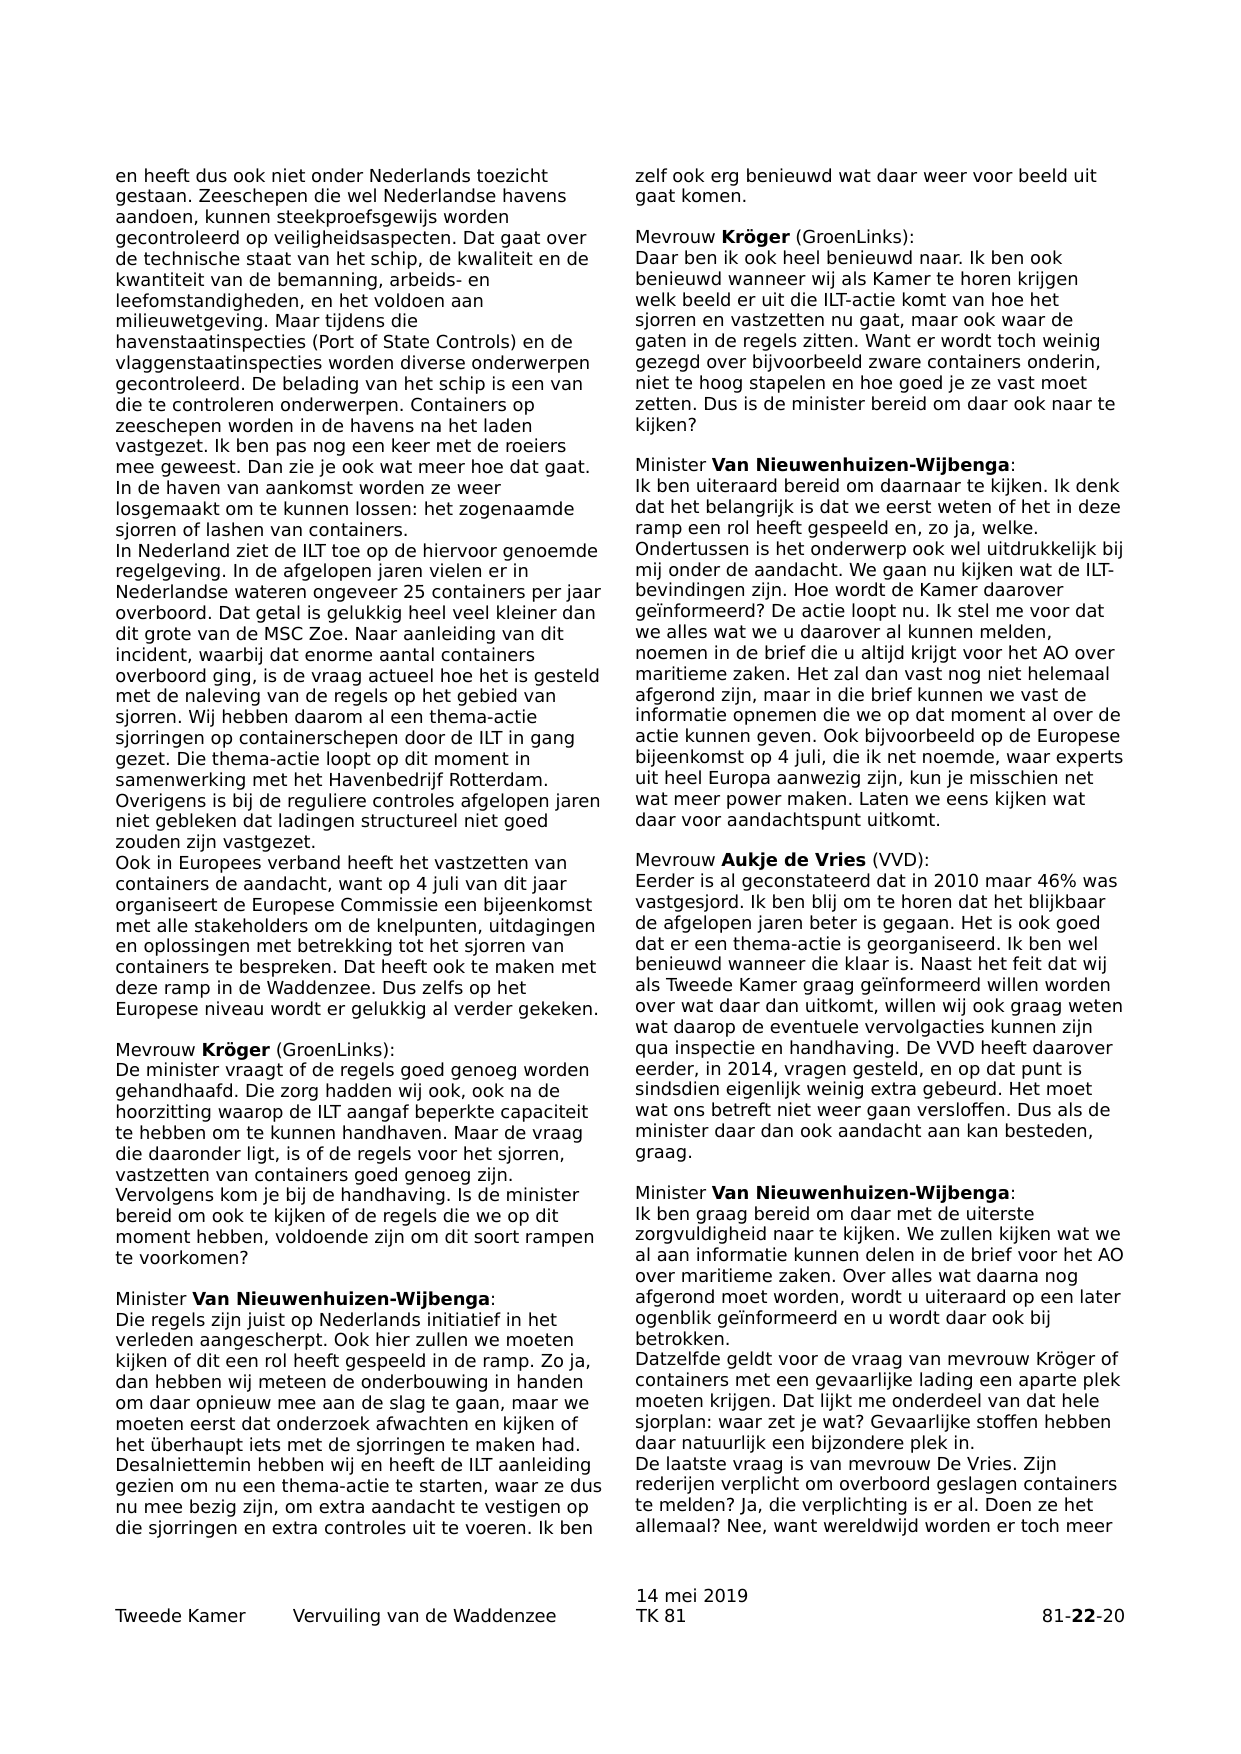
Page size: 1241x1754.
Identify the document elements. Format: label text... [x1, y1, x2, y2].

text De laatste vraag is van mevrouw De Vries. Zijn rederijen verplicht om overboord geslagen containers te melden? Ja, die verplichting is er al. Doen ze het allemaal? Nee, want wereldwijd worden er toch meer [635, 1453, 1125, 1537]
text Eerder is al geconstateerd dat in 2010 maar 46% was vastgesjord. Ik ben blij om te horen dat het blijkbaar de afgelopen jaren beter is gegaan. Het is ook goed dat er een thema-actie is georganiseerd. Ik ben wel benieuwd wanneer die klaar is. Naast het feit dat wij als Tweede Kamer graag geïnformeerd willen worden over wat daar dan uitkomt, willen wij ook graag weten wat daarop de eventuele vervolgacties kunnen zijn qua inspectie en handhaving. De VVD heeft daarover eerder, in 2014, vragen gesteld, en op dat punt is sindsdien eigenlijk weinig extra gebeurd. Het moet wat ons betreft niet weer gaan versloffen. Dus als de minister daar dan ook aandacht aan kan besteden, graag. [635, 871, 1125, 1162]
text Mevrouw Kröger (GroenLinks): [115, 1039, 605, 1060]
text Ik ben graag bereid om daar met de uiterste zorgvuldigheid naar te kijken. We zullen kijken wat we al aan informatie kunnen delen in de brief voor het AO over maritieme zaken. Over alles wat daarna nog afgerond moet worden, wordt u uiteraard op een later ogenblik geïnformeerd en u wordt daar ook bij betrokken. [635, 1203, 1125, 1349]
text Mevrouw Kröger (GroenLinks): [635, 227, 1125, 248]
text Minister Van Nieuwenhuizen-Wijbenga: [635, 455, 1125, 476]
text Minister Van Nieuwenhuizen-Wijbenga: [115, 1288, 605, 1309]
text Ik ben uiteraard bereid om daarnaar te kijken. Ik denk dat het belangrijk is dat we eerst weten of het in deze ramp een rol heeft gespeeld en, zo ja, welke. Ondertussen is het onderwerp ook wel uitdrukkelijk bij mij onder de aandacht. We gaan nu kijken wat de ILT-bevindingen zijn. Hoe wordt de Kamer daarover geïnformeerd? De actie loopt nu. Ik stel me voor dat we alles wat we u daarover al kunnen melden, noemen in de brief die u altijd krijgt voor het AO over maritieme zaken. Het zal dan vast nog niet helemaal afgerond zijn, maar in die brief kunnen we vast de informatie opnemen die we op dat moment al over de actie kunnen geven. Ook bijvoorbeeld op de Europese bijeenkomst op 4 juli, die ik net noemde, waar experts uit heel Europa aanwezig zijn, kun je misschien net wat meer power maken. Laten we eens kijken wat daar voor aandachtspunt uitkomt. [635, 476, 1125, 830]
text Mevrouw Aukje de Vries (VVD): [635, 850, 1125, 871]
text en heeft dus ook niet onder Nederlands toezicht gestaan. Zeeschepen die wel Nederlandse havens aandoen, kunnen steekproefsgewijs worden gecontroleerd op veiligheidsaspecten. Dat gaat over de technische staat van het schip, de kwaliteit en de kwantiteit van de bemanning, arbeids- en leefomstandigheden, en het voldoen aan milieuwetgeving. Maar tijdens die havenstaatinspecties (Port of State Controls) en de vlaggenstaatinspecties worden diverse onderwerpen gecontroleerd. De belading van het schip is een van die te controleren onderwerpen. Containers op zeeschepen worden in de havens na het laden vastgezet. Ik ben pas nog een keer met de roeiers mee geweest. Dan zie je ook wat meer hoe dat gaat. In de haven van aankomst worden ze weer losgemaakt om te kunnen lossen: het zogenaamde sjorren of lashen van containers. [115, 165, 605, 540]
text In Nederland ziet de ILT toe op de hiervoor genoemde regelgeving. In de afgelopen jaren vielen er in Nederlandse wateren ongeveer 25 containers per jaar overboord. Dat getal is gelukkig heel veel kleiner dan dit grote van de MSC Zoe. Naar aanleiding van dit incident, waarbij dat enorme aantal containers overboord ging, is de vraag actueel hoe het is gesteld met de naleving van de regels op het gebied van sjorren. Wij hebben daarom al een thema-actie sjorringen op containerschepen door de ILT in gang gezet. Die thema-actie loopt op dit moment in samenwerking met het Havenbedrijf Rotterdam. Overigens is bij de reguliere controles afgelopen jaren niet gebleken dat ladingen structureel niet goed zouden zijn vastgezet. [115, 540, 605, 853]
text Minister Van Nieuwenhuizen-Wijbenga: [635, 1182, 1125, 1203]
text Ook in Europees verband heeft het vastzetten van containers de aandacht, want op 4 juli van dit jaar organiseert de Europese Commissie een bijeenkomst met alle stakeholders om de knelpunten, uitdagingen en oplossingen met betrekking tot het sjorren van containers te bespreken. Dat heeft ook te maken met deze ramp in de Waddenzee. Dus zelfs op het Europese niveau wordt er gelukkig al verder gekeken. [115, 853, 605, 1019]
text De minister vraagt of de regels goed genoeg worden gehandhaafd. Die zorg hadden wij ook, ook na de hoorzitting waarop de ILT aangaf beperkte capaciteit te hebben om te kunnen handhaven. Maar de vraag die daaronder ligt, is of de regels voor het sjorren, vastzetten van containers goed genoeg zijn. Vervolgens kom je bij de handhaving. Is de minister bereid om ook te kijken of de regels die we op dit moment hebben, voldoende zijn om dit soort rampen te voorkomen? [115, 1060, 605, 1268]
text Daar ben ik ook heel benieuwd naar. Ik ben ook benieuwd wanneer wij als Kamer te horen krijgen welk beeld er uit die ILT-actie komt van hoe het sjorren en vastzetten nu gaat, maar ook waar de gaten in de regels zitten. Want er wordt toch weinig gezegd over bijvoorbeeld zware containers onderin, niet te hoog stapelen en hoe goed je ze vast moet zetten. Dus is de minister bereid om daar ook naar te kijken? [635, 248, 1125, 435]
text Die regels zijn juist op Nederlands initiatief in het verleden aangescherpt. Ook hier zullen we moeten kijken of dit een rol heeft gespeeld in de ramp. Zo ja, dan hebben wij meteen de onderbouwing in handen om daar opnieuw mee aan de slag te gaan, maar we moeten eerst dat onderzoek afwachten en kijken of het überhaupt iets met de sjorringen te maken had. Desalniettemin hebben wij en heeft de ILT aanleiding gezien om nu een thema-actie te starten, waar ze dus nu mee bezig zijn, om extra aandacht te vestigen op die sjorringen en extra controles uit te voeren. Ik ben [115, 1309, 605, 1538]
text Datzelfde geldt voor de vraag van mevrouw Kröger of containers met een gevaarlijke lading een aparte plek moeten krijgen. Dat lijkt me onderdeel van dat hele sjorplan: waar zet je wat? Gevaarlijke stoffen hebben daar natuurlijk een bijzondere plek in. [635, 1349, 1125, 1453]
text zelf ook erg benieuwd wat daar weer voor beeld uit gaat komen. [635, 165, 1125, 207]
